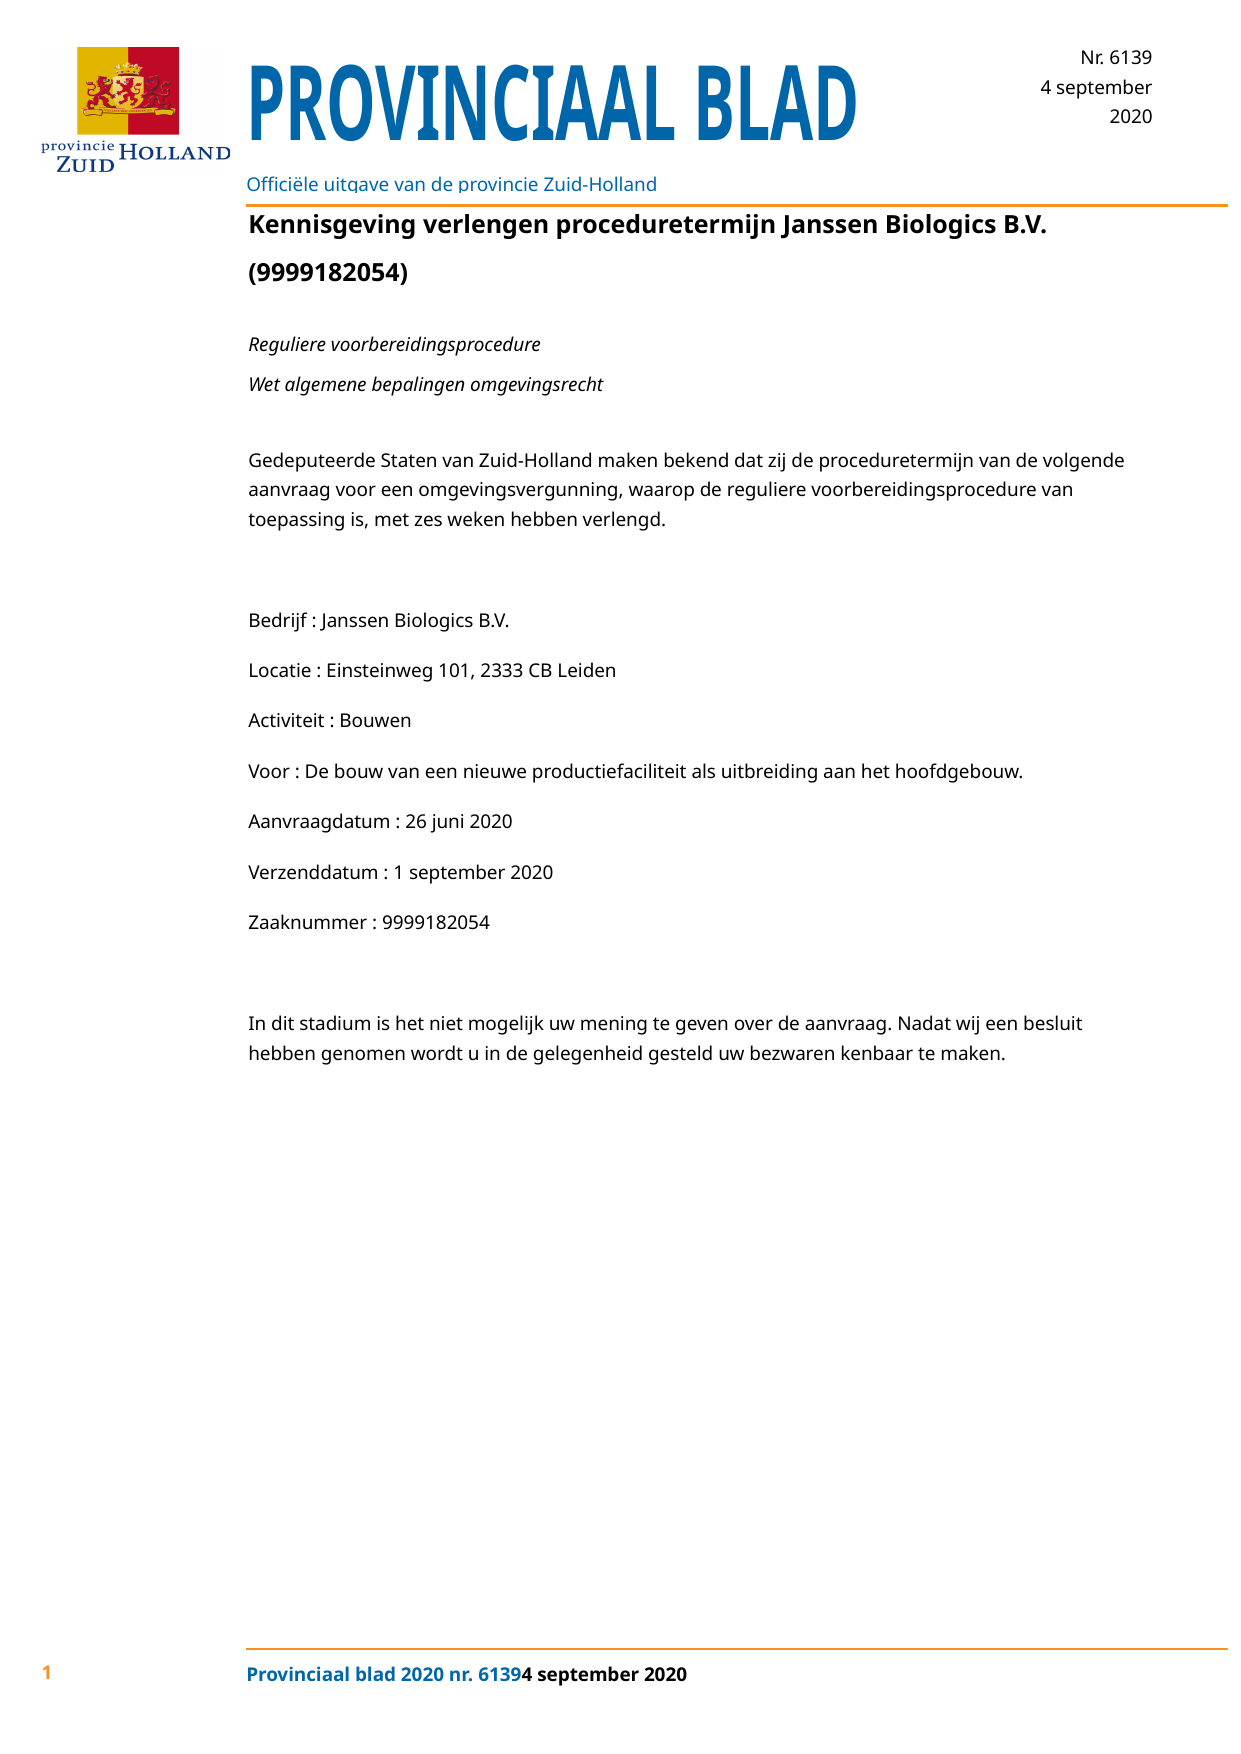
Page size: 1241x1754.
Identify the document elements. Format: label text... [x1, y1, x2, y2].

text Verzenddatum : 1 september 2020 [248, 859, 1152, 885]
text Zaaknummer : 9999182054 [248, 909, 1152, 935]
picture [41, 47, 231, 172]
text Gedeputeerde Staten van Zuid-Holland maken bekend dat zij de proceduretermijn van de volgende aanvraag voor een omgevingsvergunning, waarop de reguliere voorbereidingsprocedure van toepassing is, met zes weken hebben verlengd. [248, 447, 1152, 532]
text In dit stadium is het niet mogelijk uw mening te geven over de aanvraag. Nadat wij een besluit hebben genomen wordt u in de gelegenheid gesteld uw bezwaren kenbaar te maken. [248, 1010, 1152, 1066]
text Reguliere voorbereidingsprocedure [248, 331, 1152, 357]
text Locatie : Einsteinweg 101, 2333 CB Leiden [248, 657, 1152, 683]
text Wet algemene bepalingen omgevingsrecht [248, 371, 1152, 396]
text Aanvraagdatum : 26 juni 2020 [248, 808, 1152, 834]
text Bedrijf : Janssen Biologics B.V. [248, 607, 1152, 633]
text Activiteit : Bouwen [248, 708, 1152, 733]
text Kennisgeving verlengen proceduretermijn Janssen Biologics B.V. (9999182054) [248, 207, 1152, 288]
text Voor : De bouw van een nieuwe productiefaciliteit als uitbreiding aan het hoofdgebouw. [248, 758, 1152, 784]
